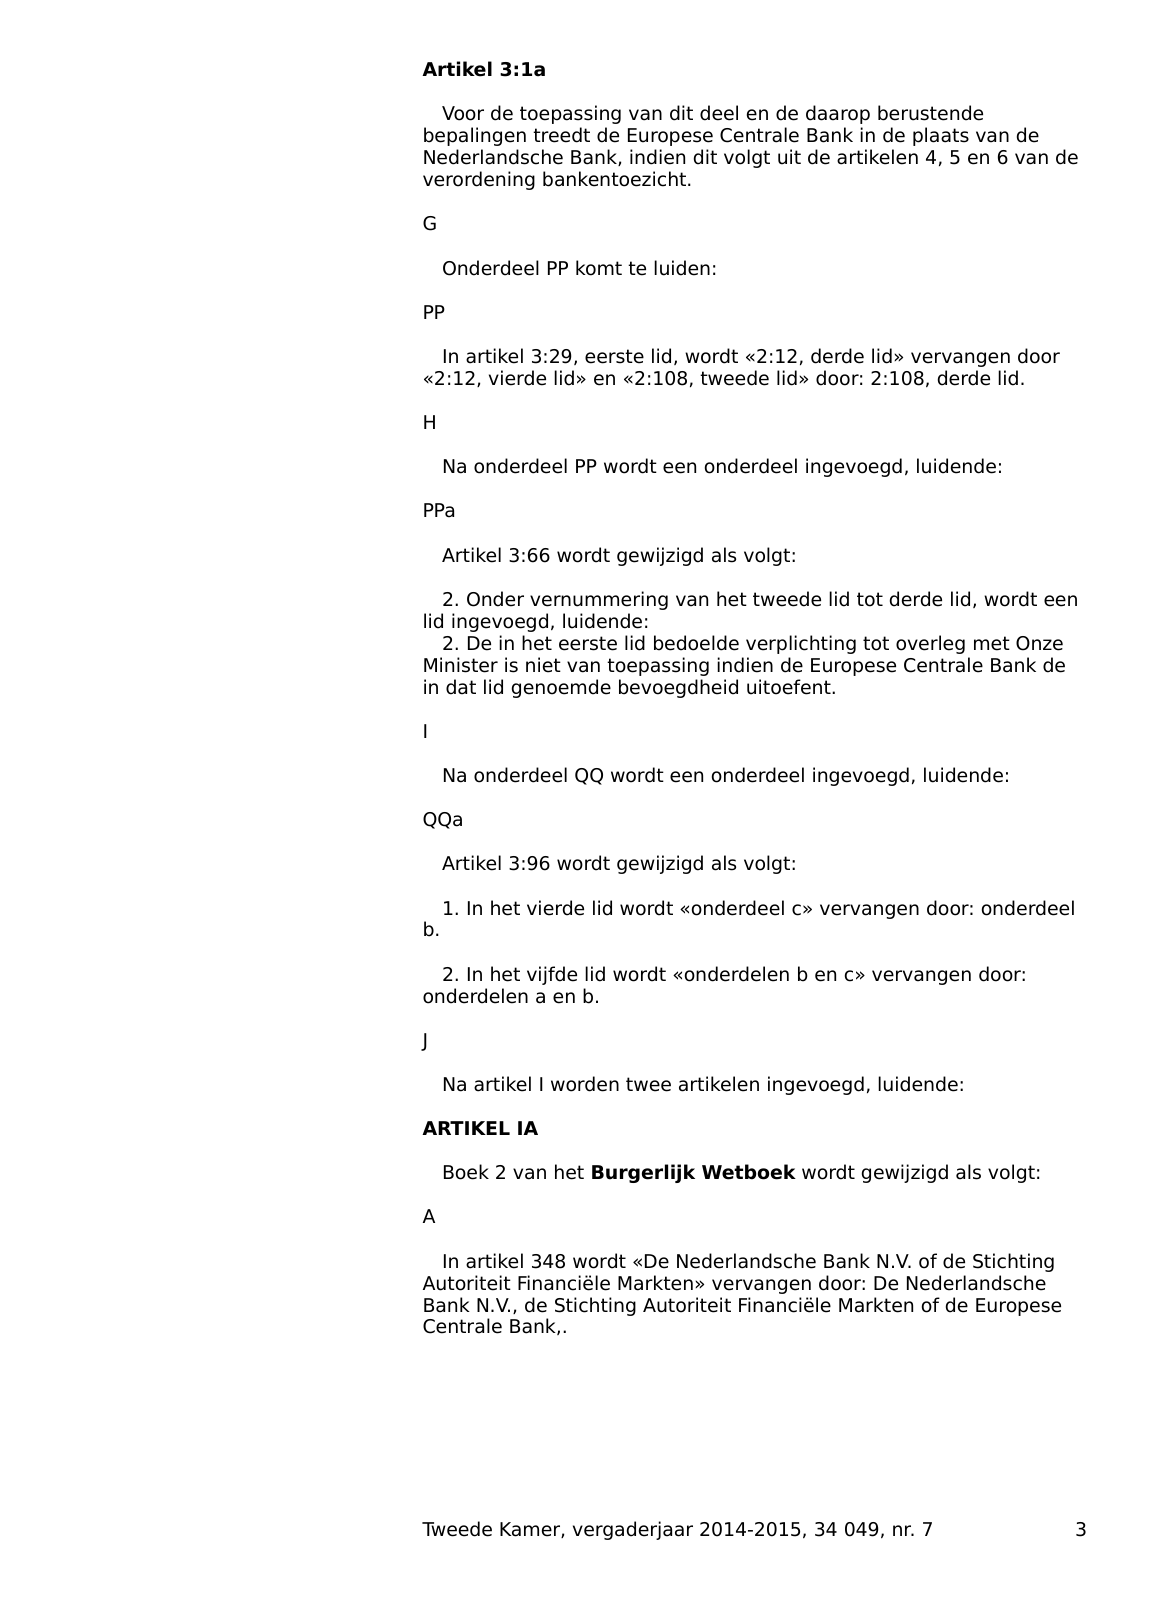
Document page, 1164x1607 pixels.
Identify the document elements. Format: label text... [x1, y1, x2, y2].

text Na onderdeel PP wordt een onderdeel ingevoegd, luidende: [422, 456, 1087, 478]
text Na artikel I worden twee artikelen ingevoegd, luidende: [422, 1074, 1087, 1096]
text Artikel 3:96 wordt gewijzigd als volgt: [422, 853, 1087, 875]
subtitle ARTIKEL IA [422, 1118, 1087, 1140]
text Boek 2 van het Burgerlijk Wetboek wordt gewijzigd als volgt: [422, 1162, 1087, 1184]
text In artikel 3:29, eerste lid, wordt «2:12, derde lid» vervangen door «2:12, vierde lid» en «2:108, tweede lid» door: 2:108, derde lid. [422, 346, 1087, 390]
text 2. Onder vernummering van het tweede lid tot derde lid, wordt een lid ingevoegd, luidende: [422, 589, 1087, 633]
text In artikel 348 wordt «De Nederlandsche Bank N.V. of de Stichting Autoriteit Financiële Markten» vervangen door: De Nederlandsche Bank N.V., de Stichting Autoriteit Financiële Markten of de Europese Centrale Bank,. [422, 1251, 1087, 1338]
subtitle Artikel 3:1a [422, 59, 1087, 81]
subtitle PPa [422, 500, 1087, 522]
text 2. In het vijfde lid wordt «onderdelen b en c» vervangen door: onderdelen a en b. [422, 963, 1087, 1007]
subtitle H [422, 412, 1087, 434]
text Onderdeel PP komt te luiden: [422, 257, 1087, 279]
text Na onderdeel QQ wordt een onderdeel ingevoegd, luidende: [422, 765, 1087, 787]
subtitle I [422, 721, 1087, 743]
text Artikel 3:66 wordt gewijzigd als volgt: [422, 544, 1087, 566]
subtitle QQa [422, 809, 1087, 831]
text 1. In het vierde lid wordt «onderdeel c» vervangen door: onderdeel b. [422, 897, 1087, 941]
subtitle J [422, 1030, 1087, 1052]
subtitle A [422, 1206, 1087, 1228]
subtitle PP [422, 302, 1087, 324]
text 2. De in het eerste lid bedoelde verplichting tot overleg met Onze Minister is niet van toepassing indien de Europese Centrale Bank de in dat lid genoemde bevoegdheid uitoefent. [422, 633, 1087, 698]
subtitle G [422, 213, 1087, 235]
text Voor de toepassing van dit deel en de daarop berustende bepalingen treedt de Europese Centrale Bank in de plaats van de Nederlandsche Bank, indien dit volgt uit de artikelen 4, 5 en 6 van de verordening bankentoezicht. [422, 103, 1087, 191]
